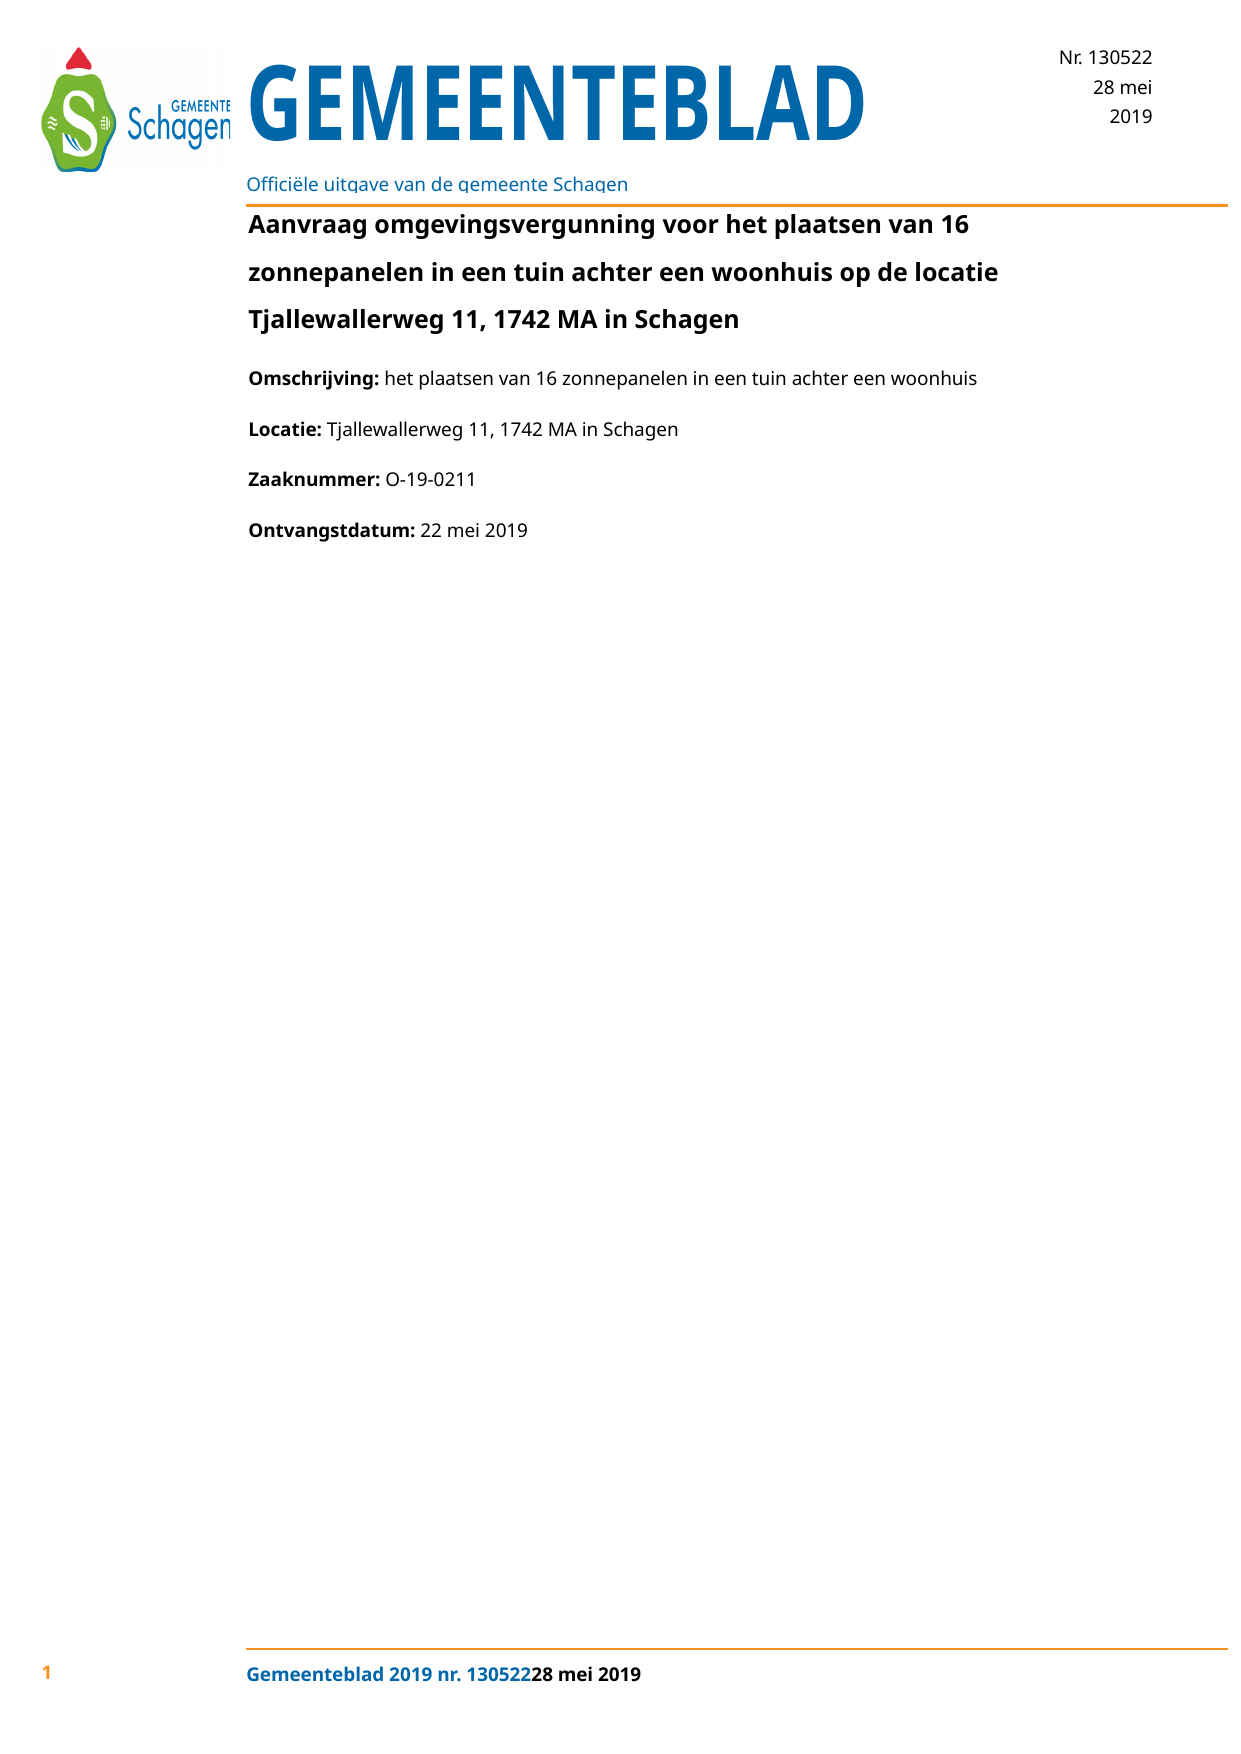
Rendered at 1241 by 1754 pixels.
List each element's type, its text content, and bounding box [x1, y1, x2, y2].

text Ontvangstdatum: 22 mei 2019 [248, 517, 1152, 542]
text Zaaknummer: O-19-0211 [248, 466, 1152, 492]
text Locatie: Tjallewallerweg 11, 1742 MA in Schagen [248, 416, 1152, 442]
picture [41, 47, 231, 172]
text Omschrijving: het plaatsen van 16 zonnepanelen in een tuin achter een woonhuis [248, 366, 1152, 391]
text Aanvraag omgevingsvergunning voor het plaatsen van 16 zonnepanelen in een tuin achter een woonhuis op de locatie Tjallewallerweg 11, 1742 MA in Schagen [248, 207, 1152, 336]
